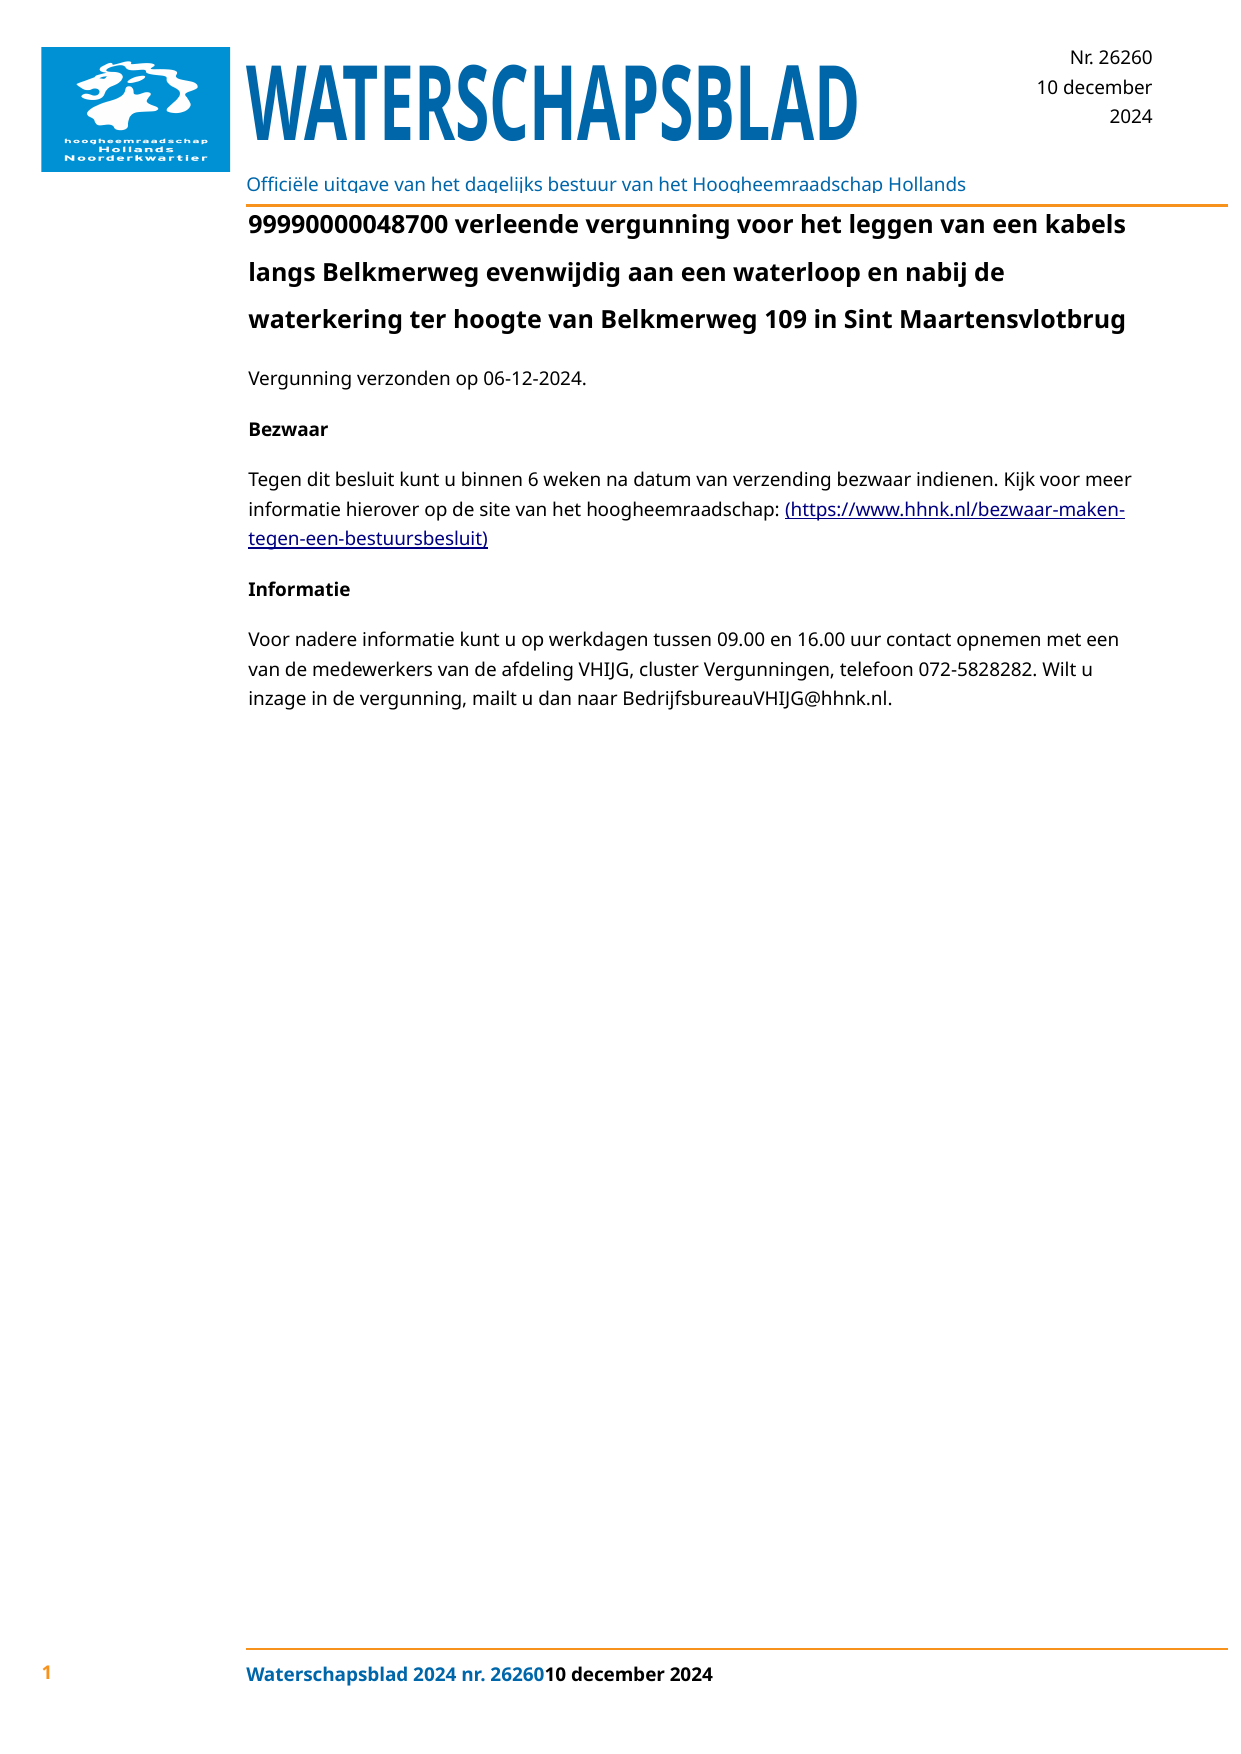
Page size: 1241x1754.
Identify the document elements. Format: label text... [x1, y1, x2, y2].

text Informatie [248, 576, 1152, 602]
picture [88, 87, 157, 130]
picture [129, 76, 144, 82]
text Voor nadere informatie kunt u op werkdagen tussen 09.00 en 16.00 uur contact opnemen met een van de medewerkers van de afdeling VHIJG, cluster Vergunningen, telefoon 072-5828282. Wilt u inzage in de vergunning, mailt u dan naar BedrijfsbureauVHIJG@hhnk.nl. [248, 626, 1152, 711]
text Bezwaar [248, 416, 1152, 442]
text Vergunning verzonden op 06-12-2024. [248, 366, 1152, 391]
text 99990000048700 verleende vergunning voor het leggen van een kabels langs Belkmerweg evenwijdig aan een waterloop en nabij de waterkering ter hoogte van Belkmerweg 109 in Sint Maartensvlotbrug [248, 207, 1152, 336]
picture [78, 64, 122, 99]
picture [118, 62, 197, 112]
text Tegen dit besluit kunt u binnen 6 weken na datum van verzending bezwaar indienen. Kijk voor meer informatie hierover op de site van het hoogheemraadschap: (https://www.hhnk.nl/bezwaar-maken-tegen-een-bestuursbesluit) [248, 466, 1152, 551]
